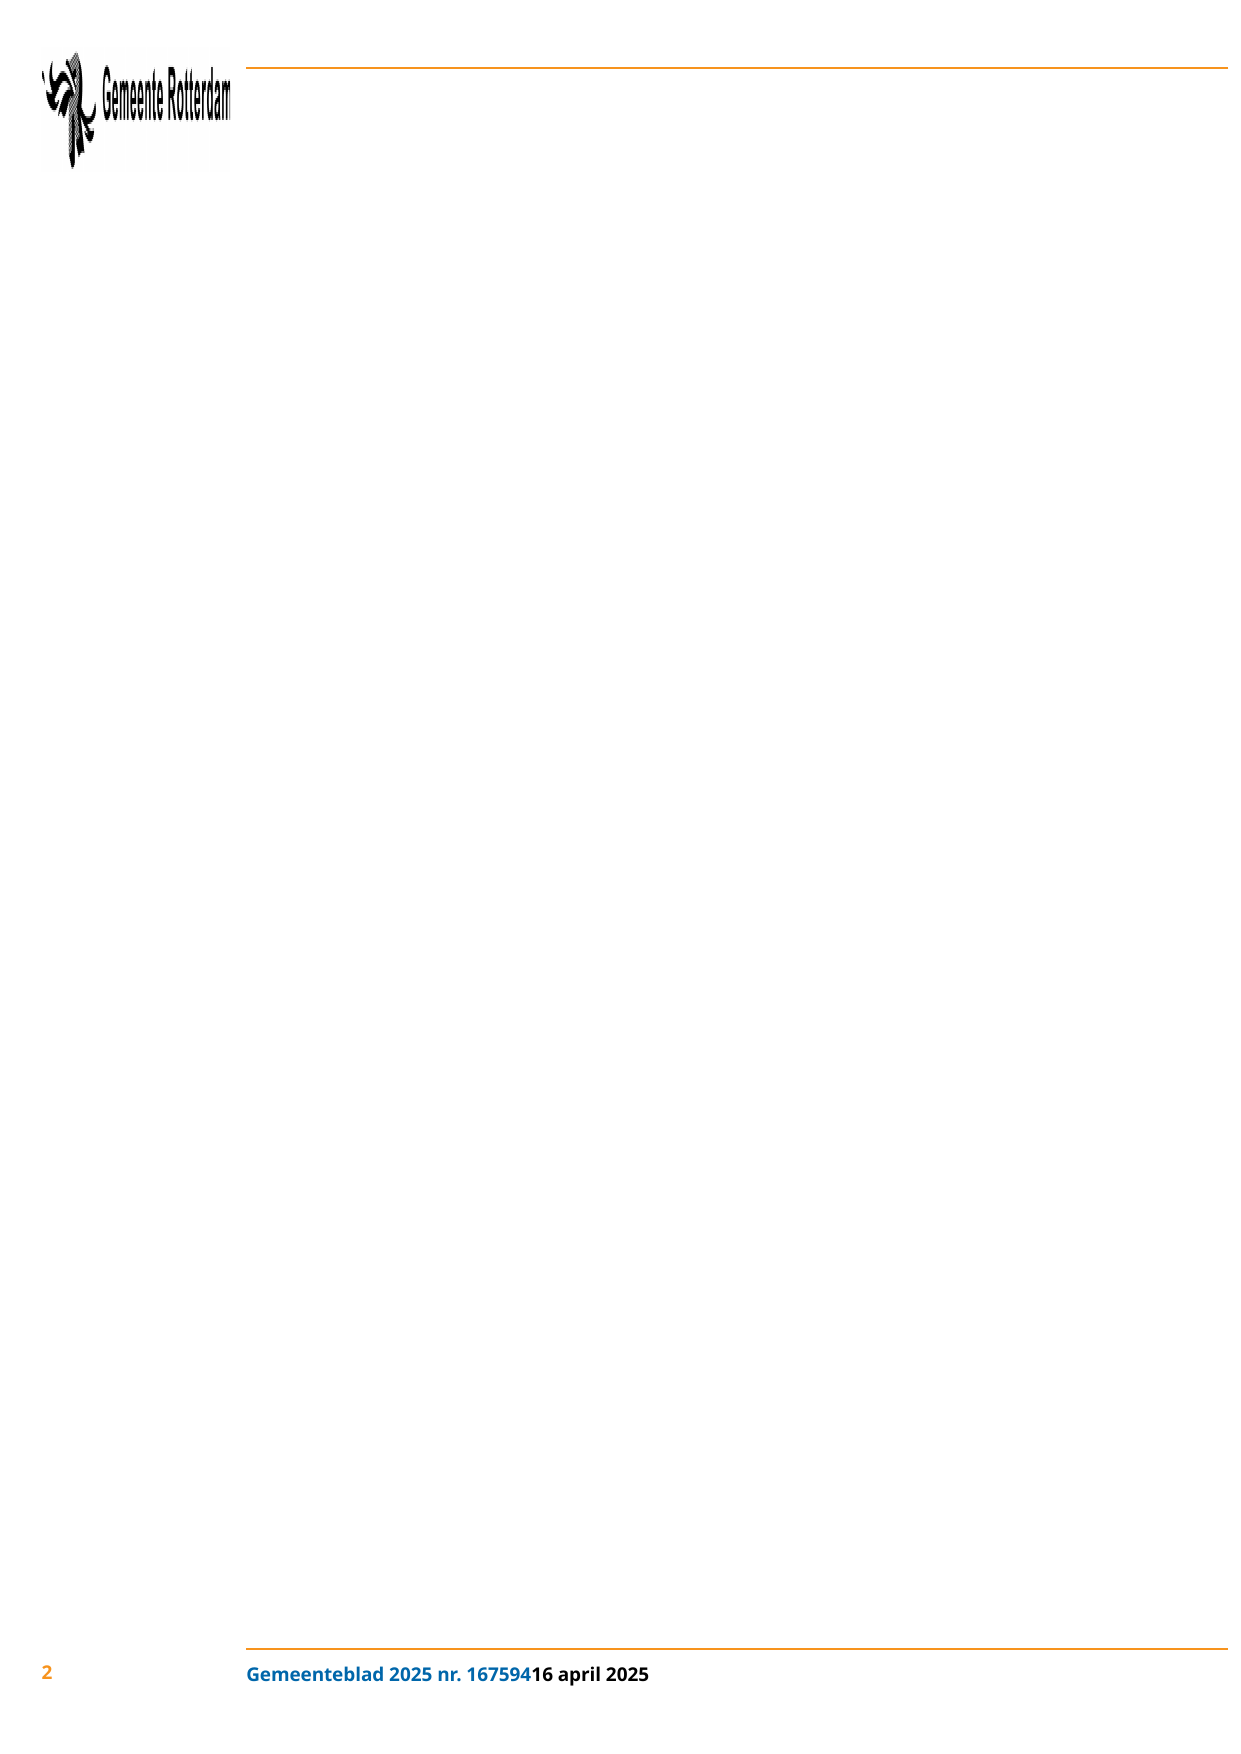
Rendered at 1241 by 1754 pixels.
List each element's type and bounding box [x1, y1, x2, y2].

picture [41, 47, 231, 172]
